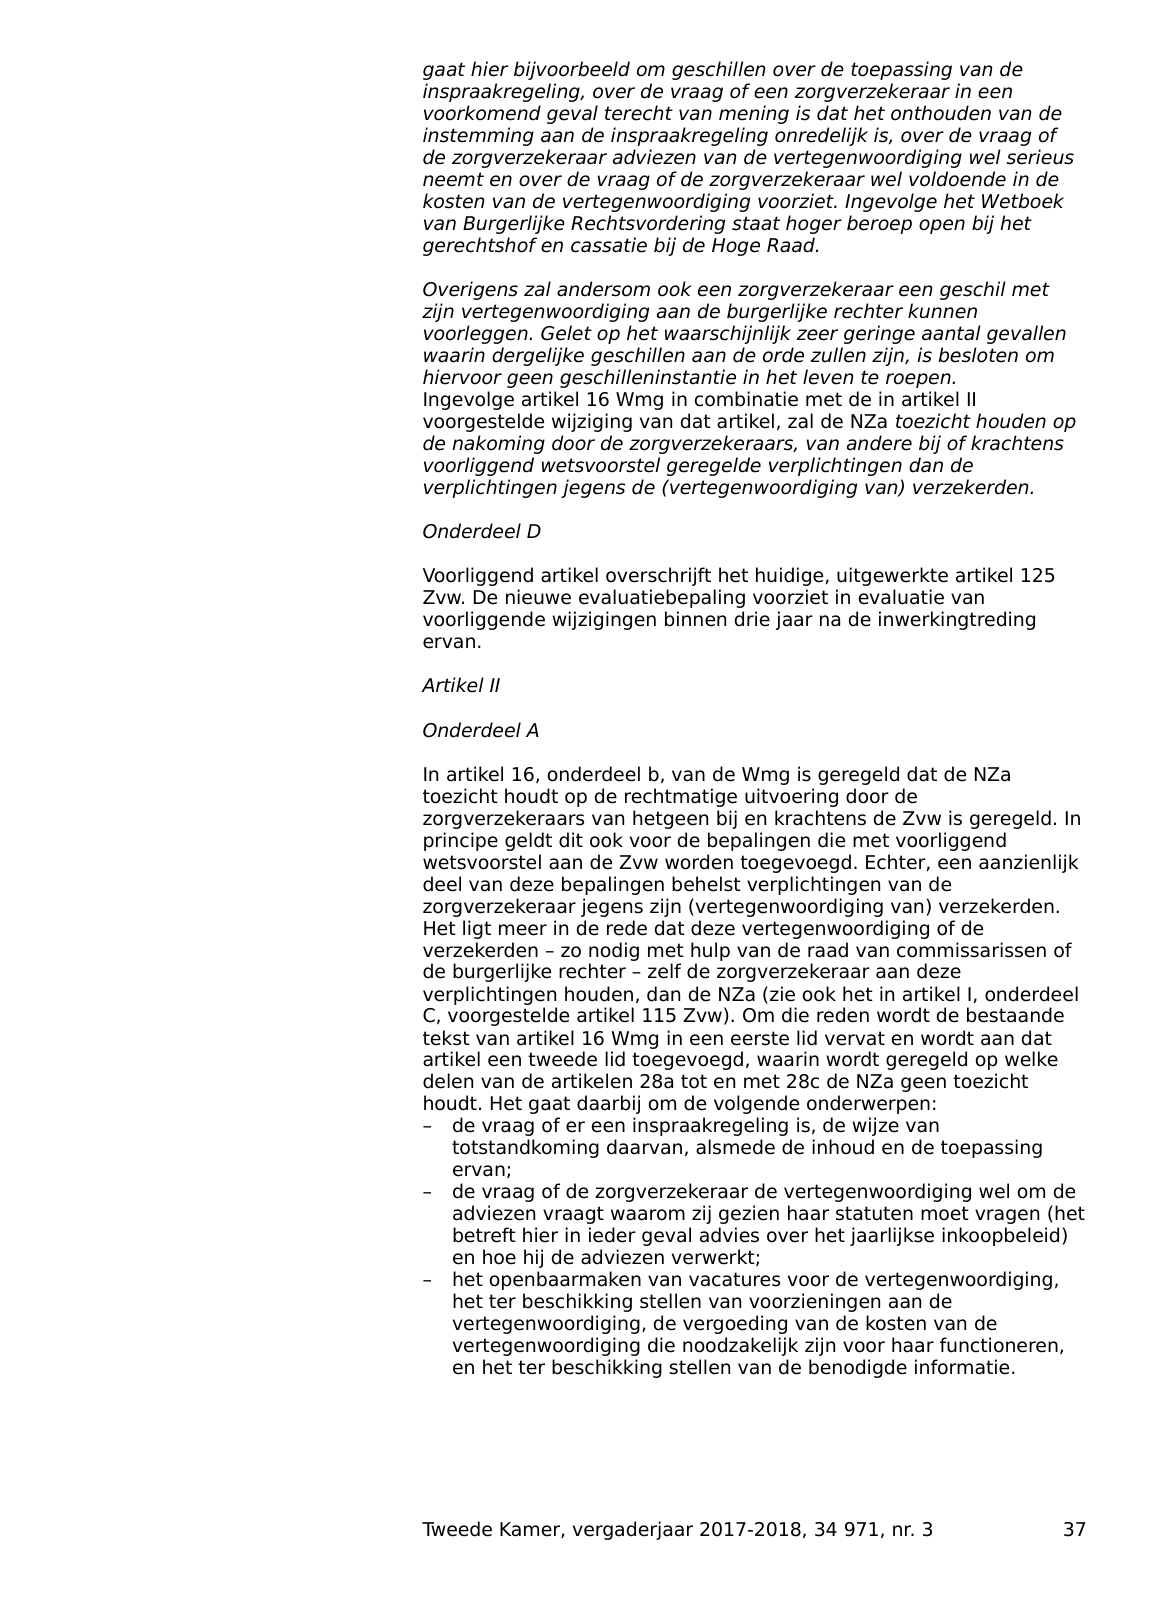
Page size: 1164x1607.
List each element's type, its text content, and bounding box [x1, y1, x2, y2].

text – het openbaarmaken van vacatures voor de vertegenwoordiging, het ter beschikking stellen van voorzieningen aan de vertegenwoordiging, de vergoeding van de kosten van de vertegenwoordiging die noodzakelijk zijn voor haar functioneren, en het ter beschikking stellen van de benodigde informatie. [422, 1269, 1087, 1379]
text Ingevolge artikel 16 Wmg in combinatie met de in artikel II voorgestelde wijziging van dat artikel, zal de NZa toezicht houden op de nakoming door de zorgverzekeraars, van andere bij of krachtens voorliggend wetsvoorstel geregelde verplichtingen dan de verplichtingen jegens de (vertegenwoordiging van) verzekerden. [422, 389, 1087, 499]
text Overigens zal andersom ook een zorgverzekeraar een geschil met zijn vertegenwoordiging aan de burgerlijke rechter kunnen voorleggen. Gelet op het waarschijnlijk zeer geringe aantal gevallen waarin dergelijke geschillen aan de orde zullen zijn, is besloten om hiervoor geen geschilleninstantie in het leven te roepen. [422, 279, 1087, 389]
text Voorliggend artikel overschrijft het huidige, uitgewerkte artikel 125 Zvw. De nieuwe evaluatiebepaling voorziet in evaluatie van voorliggende wijzigingen binnen drie jaar na de inwerkingtreding ervan. [422, 565, 1087, 653]
subtitle Artikel II [422, 675, 1087, 697]
subtitle Onderdeel D [422, 521, 1087, 543]
subtitle Onderdeel A [422, 719, 1087, 741]
text – de vraag of er een inspraakregeling is, de wijze van totstandkoming daarvan, alsmede de inhoud en de toepassing ervan; [422, 1115, 1087, 1181]
text In artikel 16, onderdeel b, van de Wmg is geregeld dat de NZa toezicht houdt op de rechtmatige uitvoering door de zorgverzekeraars van hetgeen bij en krachtens de Zvw is geregeld. In principe geldt dit ook voor de bepalingen die met voorliggend wetsvoorstel aan de Zvw worden toegevoegd. Echter, een aanzienlijk deel van deze bepalingen behelst verplichtingen van de zorgverzekeraar jegens zijn (vertegenwoordiging van) verzekerden. Het ligt meer in de rede dat deze vertegenwoordiging of de verzekerden – zo nodig met hulp van de raad van commissarissen of de burgerlijke rechter – zelf de zorgverzekeraar aan deze verplichtingen houden, dan de NZa (zie ook het in artikel I, onderdeel C, voorgestelde artikel 115 Zvw). Om die reden wordt de bestaande tekst van artikel 16 Wmg in een eerste lid vervat en wordt aan dat artikel een tweede lid toegevoegd, waarin wordt geregeld op welke delen van de artikelen 28a tot en met 28c de NZa geen toezicht houdt. Het gaat daarbij om de volgende onderwerpen: [422, 764, 1087, 1115]
text – de vraag of de zorgverzekeraar de vertegenwoordiging wel om de adviezen vraagt waarom zij gezien haar statuten moet vragen (het betreft hier in ieder geval advies over het jaarlijkse inkoopbeleid) en hoe hij de adviezen verwerkt; [422, 1181, 1087, 1269]
text gaat hier bijvoorbeeld om geschillen over de toepassing van de inspraakregeling, over de vraag of een zorgverzekeraar in een voorkomend geval terecht van mening is dat het onthouden van de instemming aan de inspraakregeling onredelijk is, over de vraag of de zorgverzekeraar adviezen van de vertegenwoordiging wel serieus neemt en over de vraag of de zorgverzekeraar wel voldoende in de kosten van de vertegenwoordiging voorziet. Ingevolge het Wetboek van Burgerlijke Rechtsvordering staat hoger beroep open bij het gerechtshof en cassatie bij de Hoge Raad. [422, 59, 1087, 257]
